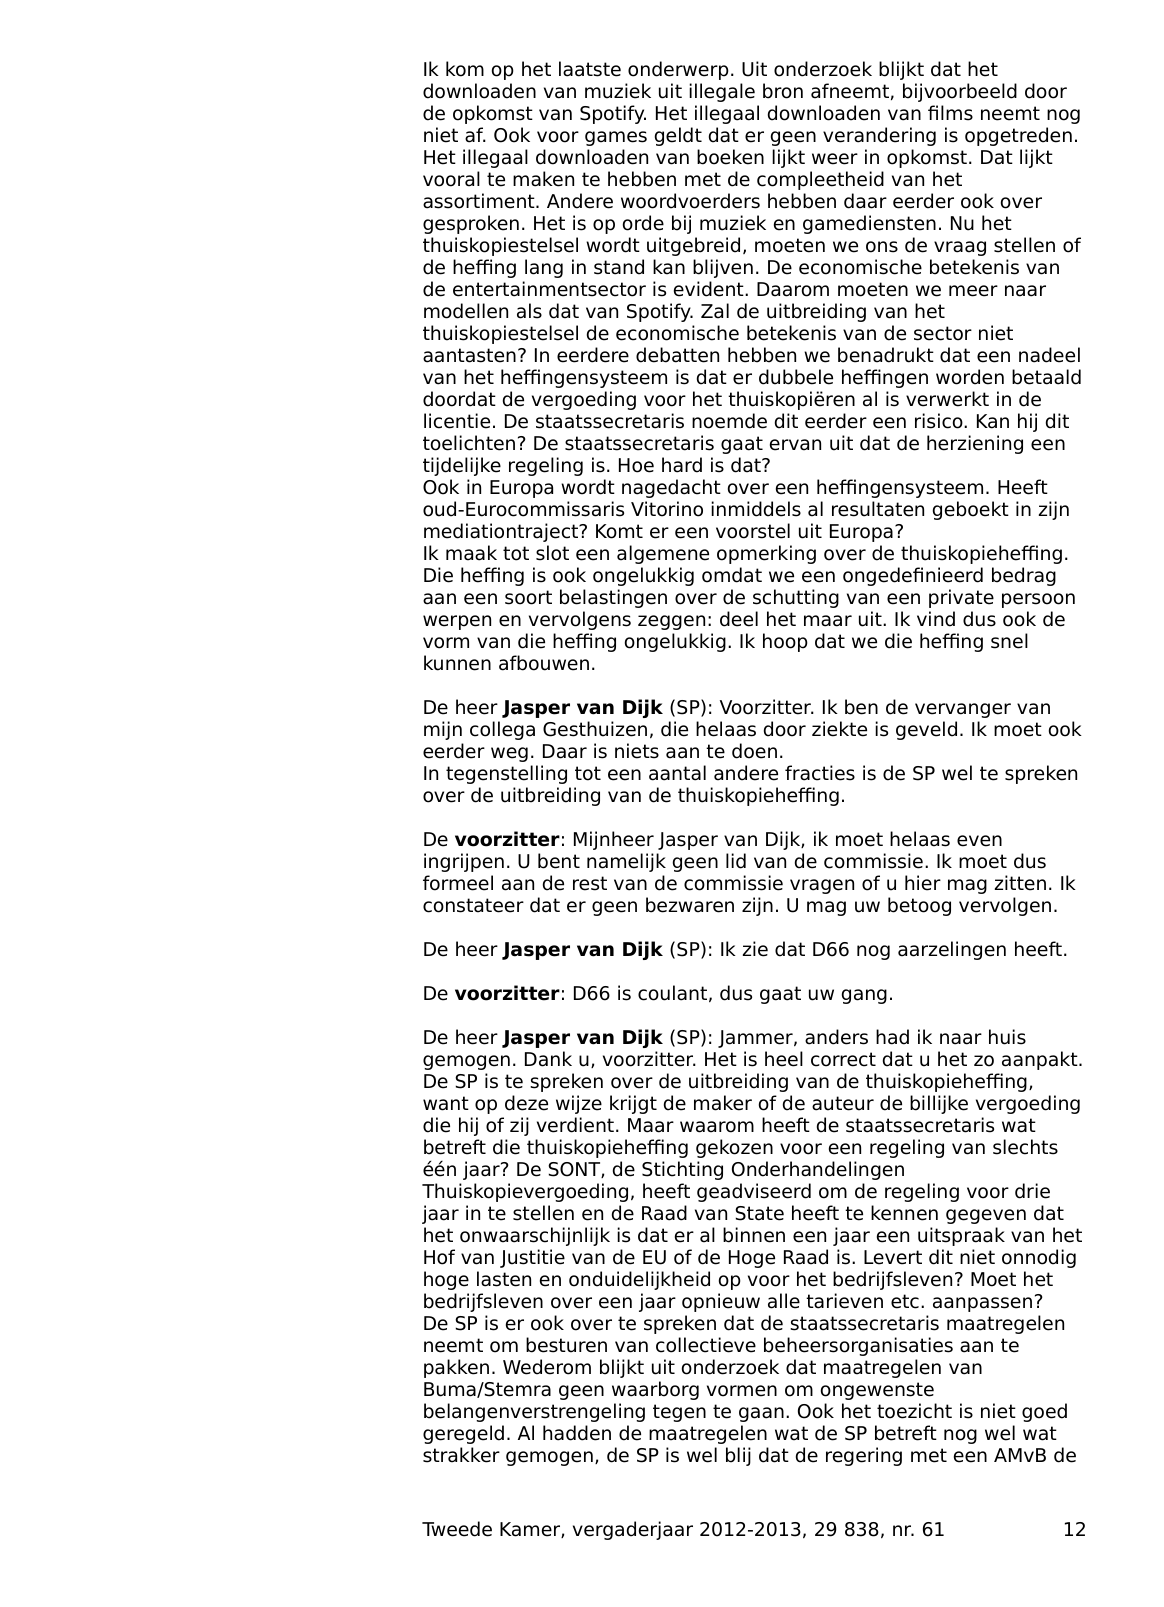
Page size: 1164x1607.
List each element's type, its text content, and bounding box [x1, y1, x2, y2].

text De heer Jasper van Dijk (SP): Voorzitter. Ik ben de vervanger van mijn collega Gesthuizen, die helaas door ziekte is geveld. Ik moet ook eerder weg. Daar is niets aan te doen. [422, 697, 1087, 763]
text In tegenstelling tot een aantal andere fracties is de SP wel te spreken over de uitbreiding van de thuiskopieheffing. [422, 763, 1087, 807]
text De voorzitter: Mijnheer Jasper van Dijk, ik moet helaas even ingrijpen. U bent namelijk geen lid van de commissie. Ik moet dus formeel aan de rest van de commissie vragen of u hier mag zitten. Ik constateer dat er geen bezwaren zijn. U mag uw betoog vervolgen. [422, 829, 1087, 917]
text Ook in Europa wordt nagedacht over een heffingensysteem. Heeft oud-Eurocommissaris Vitorino inmiddels al resultaten geboekt in zijn mediationtraject? Komt er een voorstel uit Europa? [422, 477, 1087, 543]
text Ik maak tot slot een algemene opmerking over de thuiskopieheffing. Die heffing is ook ongelukkig omdat we een ongedefinieerd bedrag aan een soort belastingen over de schutting van een private persoon werpen en vervolgens zeggen: deel het maar uit. Ik vind dus ook de vorm van die heffing ongelukkig. Ik hoop dat we die heffing snel kunnen afbouwen. [422, 543, 1087, 674]
text De heer Jasper van Dijk (SP): Jammer, anders had ik naar huis gemogen. Dank u, voorzitter. Het is heel correct dat u het zo aanpakt. [422, 1027, 1087, 1071]
text De heer Jasper van Dijk (SP): Ik zie dat D66 nog aarzelingen heeft. [422, 939, 1087, 961]
text De voorzitter: D66 is coulant, dus gaat uw gang. [422, 983, 1087, 1005]
text De SP is te spreken over de uitbreiding van de thuiskopieheffing, want op deze wijze krijgt de maker of de auteur de billijke vergoeding die hij of zij verdient. Maar waarom heeft de staatssecretaris wat betreft die thuiskopieheffing gekozen voor een regeling van slechts één jaar? De SONT, de Stichting Onderhandelingen Thuiskopievergoeding, heeft geadviseerd om de regeling voor drie jaar in te stellen en de Raad van State heeft te kennen gegeven dat het onwaarschijnlijk is dat er al binnen een jaar een uitspraak van het Hof van Justitie van de EU of de Hoge Raad is. Levert dit niet onnodig hoge lasten en onduidelijkheid op voor het bedrijfsleven? Moet het bedrijfsleven over een jaar opnieuw alle tarieven etc. aanpassen? [422, 1071, 1087, 1313]
text De SP is er ook over te spreken dat de staatssecretaris maatregelen neemt om besturen van collectieve beheersorganisaties aan te pakken. Wederom blijkt uit onderzoek dat maatregelen van Buma/Stemra geen waarborg vormen om ongewenste belangenverstrengeling tegen te gaan. Ook het toezicht is niet goed geregeld. Al hadden de maatregelen wat de SP betreft nog wel wat strakker gemogen, de SP is wel blij dat de regering met een AMvB de [422, 1313, 1087, 1467]
text Ik kom op het laatste onderwerp. Uit onderzoek blijkt dat het downloaden van muziek uit illegale bron afneemt, bijvoorbeeld door de opkomst van Spotify. Het illegaal downloaden van films neemt nog niet af. Ook voor games geldt dat er geen verandering is opgetreden. Het illegaal downloaden van boeken lijkt weer in opkomst. Dat lijkt vooral te maken te hebben met de compleetheid van het assortiment. Andere woordvoerders hebben daar eerder ook over gesproken. Het is op orde bij muziek en gamediensten. Nu het thuiskopiestelsel wordt uitgebreid, moeten we ons de vraag stellen of de heffing lang in stand kan blijven. De economische betekenis van de entertainmentsector is evident. Daarom moeten we meer naar modellen als dat van Spotify. Zal de uitbreiding van het thuiskopiestelsel de economische betekenis van de sector niet aantasten? In eerdere debatten hebben we benadrukt dat een nadeel van het heffingensysteem is dat er dubbele heffingen worden betaald doordat de vergoeding voor het thuiskopiëren al is verwerkt in de licentie. De staatssecretaris noemde dit eerder een risico. Kan hij dit toelichten? De staatssecretaris gaat ervan uit dat de herziening een tijdelijke regeling is. Hoe hard is dat? [422, 59, 1087, 477]
